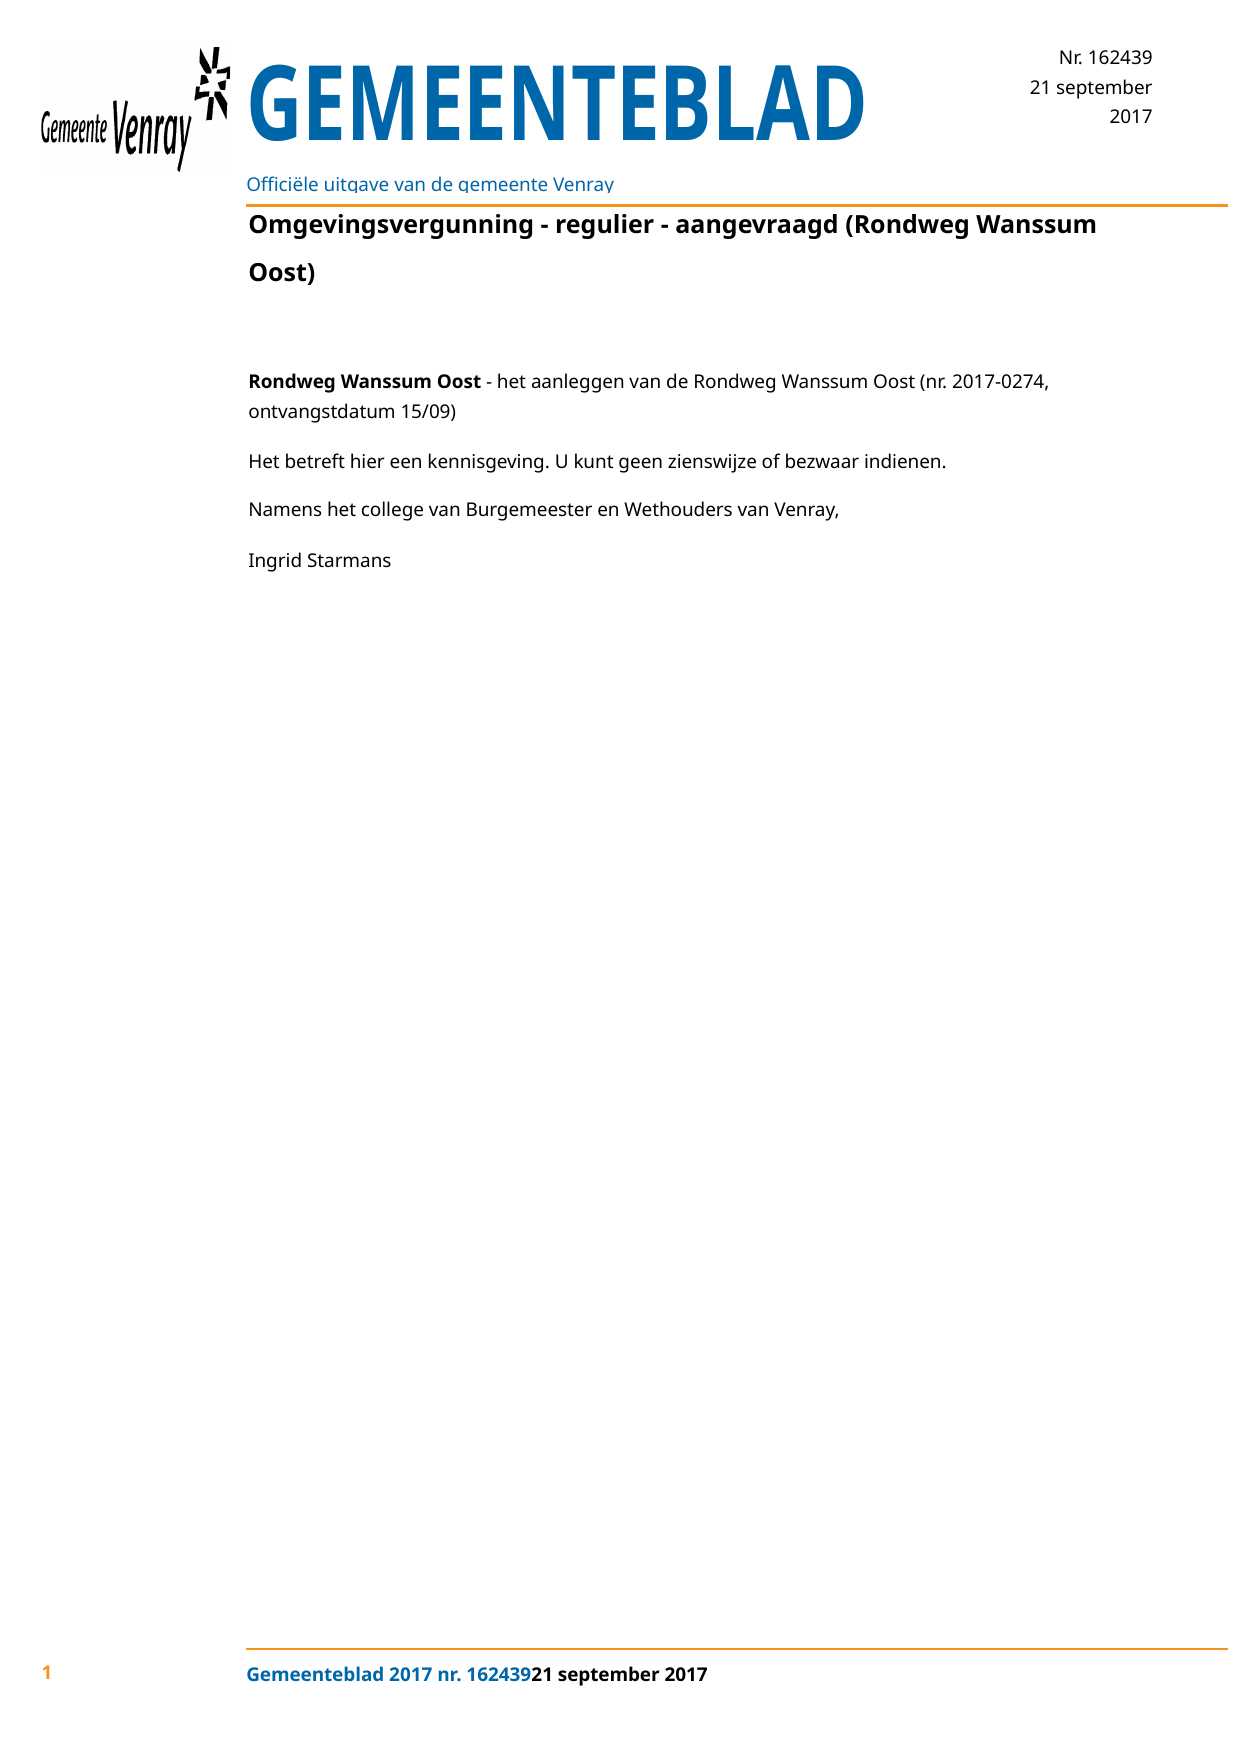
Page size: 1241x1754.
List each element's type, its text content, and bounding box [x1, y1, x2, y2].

text Namens het college van Burgemeester en Wethouders van Venray, [248, 496, 1152, 522]
text Omgevingsvergunning - regulier - aangevraagd (Rondweg Wanssum Oost) [248, 207, 1152, 288]
text Rondweg Wanssum Oost - het aanleggen van de Rondweg Wanssum Oost (nr. 2017-0274, ontvangstdatum 15/09) [248, 368, 1152, 424]
text Het betreft hier een kennisgeving. U kunt geen zienswijze of bezwaar indienen. [248, 448, 1152, 474]
text Ingrid Starmans [248, 548, 1152, 573]
picture [41, 47, 231, 172]
